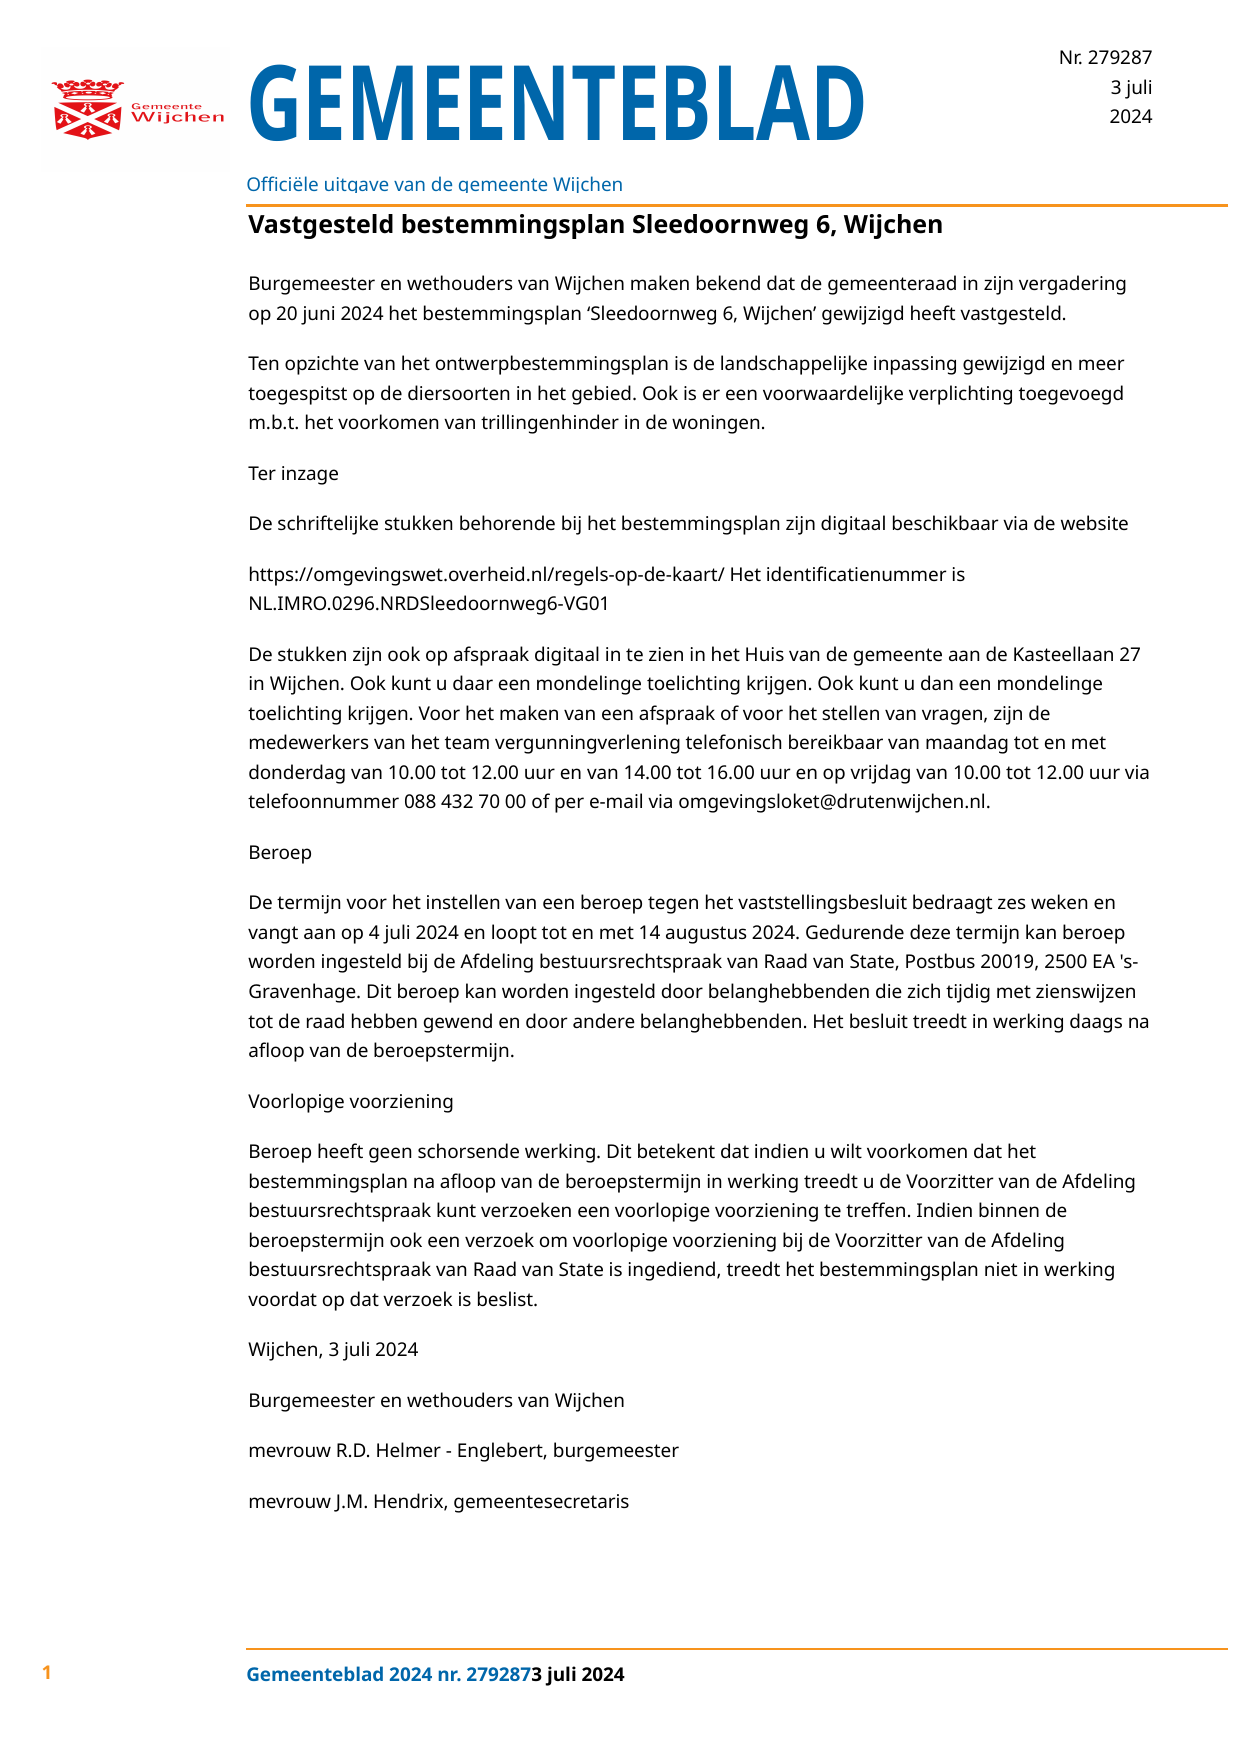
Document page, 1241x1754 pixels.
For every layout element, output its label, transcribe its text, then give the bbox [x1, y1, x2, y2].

text De schriftelijke stukken behorende bij het bestemmingsplan zijn digitaal beschikbaar via de website [248, 510, 1152, 536]
text Wijchen, 3 juli 2024 [248, 1337, 1152, 1362]
text https://omgevingswet.overheid.nl/regels-op-de-kaart/ Het identificatienummer is NL.IMRO.0296.NRDSleedoornweg6-VG01 [248, 561, 1152, 616]
text mevrouw R.D. Helmer - Englebert, burgemeester [248, 1437, 1152, 1463]
text Burgemeester en wethouders van Wijchen [248, 1387, 1152, 1413]
picture [41, 47, 231, 172]
text Voorlopige voorziening [248, 1088, 1152, 1113]
text Vastgesteld bestemmingsplan Sleedoornweg 6, Wijchen [248, 207, 1152, 241]
text Ten opzichte van het ontwerpbestemmingsplan is de landschappelijke inpassing gewijzigd en meer toegespitst op de diersoorten in het gebied. Ook is er een voorwaardelijke verplichting toegevoegd m.b.t. het voorkomen van trillingenhinder in de woningen. [248, 350, 1152, 435]
text Ter inzage [248, 460, 1152, 486]
text mevrouw J.M. Hendrix, gemeentesecretaris [248, 1488, 1152, 1513]
text Burgemeester en wethouders van Wijchen maken bekend dat de gemeenteraad in zijn vergadering op 20 juni 2024 het bestemmingsplan ‘Sleedoornweg 6, Wijchen’ gewijzigd heeft vastgesteld. [248, 270, 1152, 326]
text De termijn voor het instellen van een beroep tegen het vaststellingsbesluit bedraagt zes weken en vangt aan op 4 juli 2024 en loopt tot en met 14 augustus 2024. Gedurende deze termijn kan beroep worden ingesteld bij de Afdeling bestuursrechtspraak van Raad van State, Postbus 20019, 2500 EA 's-Gravenhage. Dit beroep kan worden ingesteld door belanghebbenden die zich tijdig met zienswijzen tot de raad hebben gewend en door andere belanghebbenden. Het besluit treedt in werking daags na afloop van de beroepstermijn. [248, 889, 1152, 1063]
text Beroep heeft geen schorsende werking. Dit betekent dat indien u wilt voorkomen dat het bestemmingsplan na afloop van de beroepstermijn in werking treedt u de Voorzitter van de Afdeling bestuursrechtspraak kunt verzoeken een voorlopige voorziening te treffen. Indien binnen de beroepstermijn ook een verzoek om voorlopige voorziening bij de Voorzitter van de Afdeling bestuursrechtspraak van Raad van State is ingediend, treedt het bestemmingsplan niet in werking voordat op dat verzoek is beslist. [248, 1138, 1152, 1312]
text De stukken zijn ook op afspraak digitaal in te zien in het Huis van de gemeente aan de Kasteellaan 27 in Wijchen. Ook kunt u daar een mondelinge toelichting krijgen. Ook kunt u dan een mondelinge toelichting krijgen. Voor het maken van een afspraak of voor het stellen van vragen, zijn de medewerkers van het team vergunningverlening telefonisch bereikbaar van maandag tot en met donderdag van 10.00 tot 12.00 uur en van 14.00 tot 16.00 uur en op vrijdag van 10.00 tot 12.00 uur via telefoonnummer 088 432 70 00 of per e-mail via omgevingsloket@drutenwijchen.nl. [248, 641, 1152, 814]
text Beroep [248, 839, 1152, 865]
